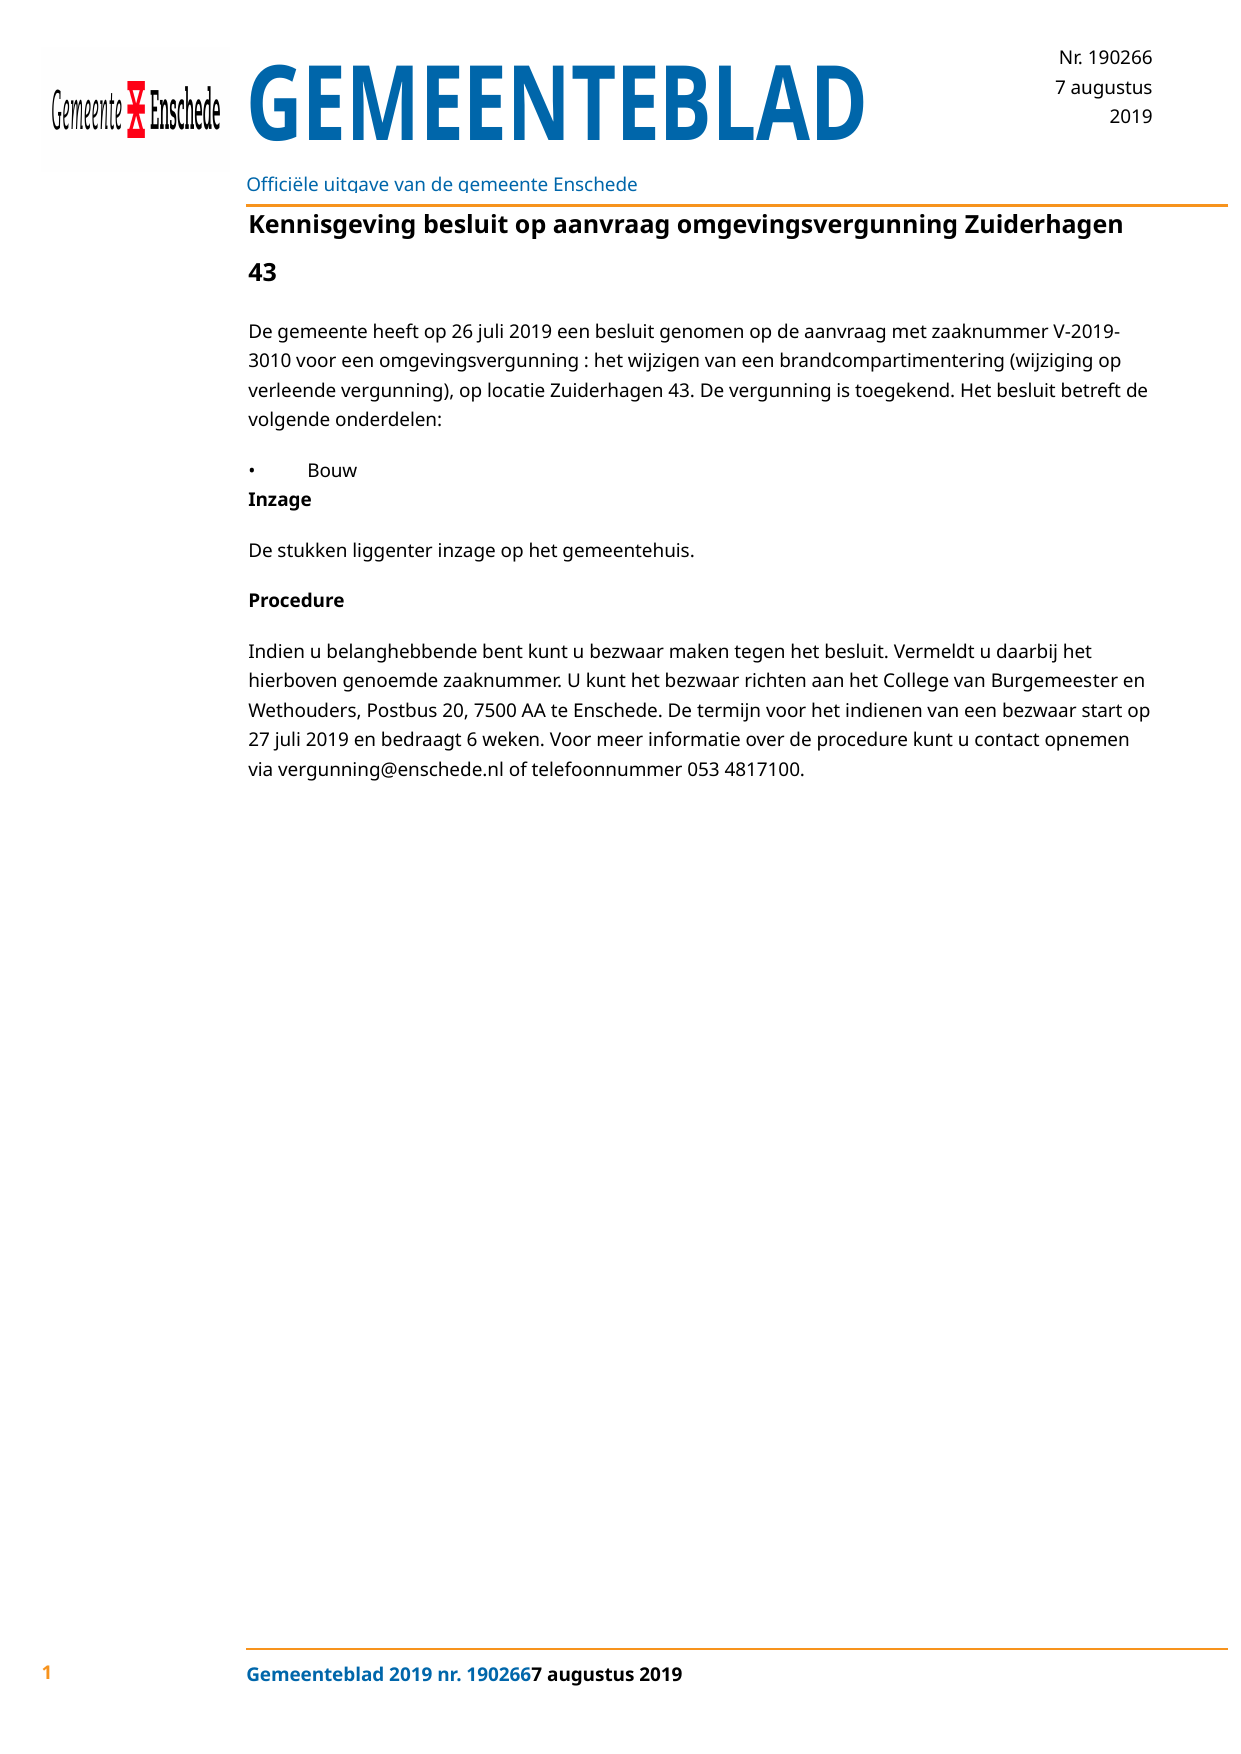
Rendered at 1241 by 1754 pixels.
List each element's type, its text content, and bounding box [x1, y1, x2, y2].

text Indien u belanghebbende bent kunt u bezwaar maken tegen het besluit. Vermeldt u daarbij het hierboven genoemde zaaknummer. U kunt het bezwaar richten aan het College van Burgemees­ter en Wethouders, Postbus 20, 7500 AA te Enschede. De termijn voor het indienen van een bezwaar start op 27 juli 2019 en bedraagt 6 weken. Voor meer informatie over de procedure kunt u contact opnemen via vergunning@enschede.nl of telefoonnummer 053 4817100. [248, 638, 1152, 782]
text Kennisgeving besluit op aanvraag omgevingsvergunning Zuiderhagen 43 [248, 207, 1152, 288]
text Inzage [248, 487, 1152, 512]
text Procedure [248, 587, 1152, 613]
list Bouw [248, 457, 1152, 483]
text De gemeente heeft op 26 juli 2019 een besluit genomen op de aanvraag met zaaknummer V-2019-3010 voor een omgevingsvergunning : het wijzigen van een brandcompartimentering (wijziging op verleende vergunning), op locatie Zuiderhagen 43. De vergunning is toegekend. Het besluit betreft de volgende onderdelen: [248, 318, 1152, 432]
text De stukken liggenter inzage op het gemeentehuis. [248, 537, 1152, 563]
picture [41, 47, 231, 172]
